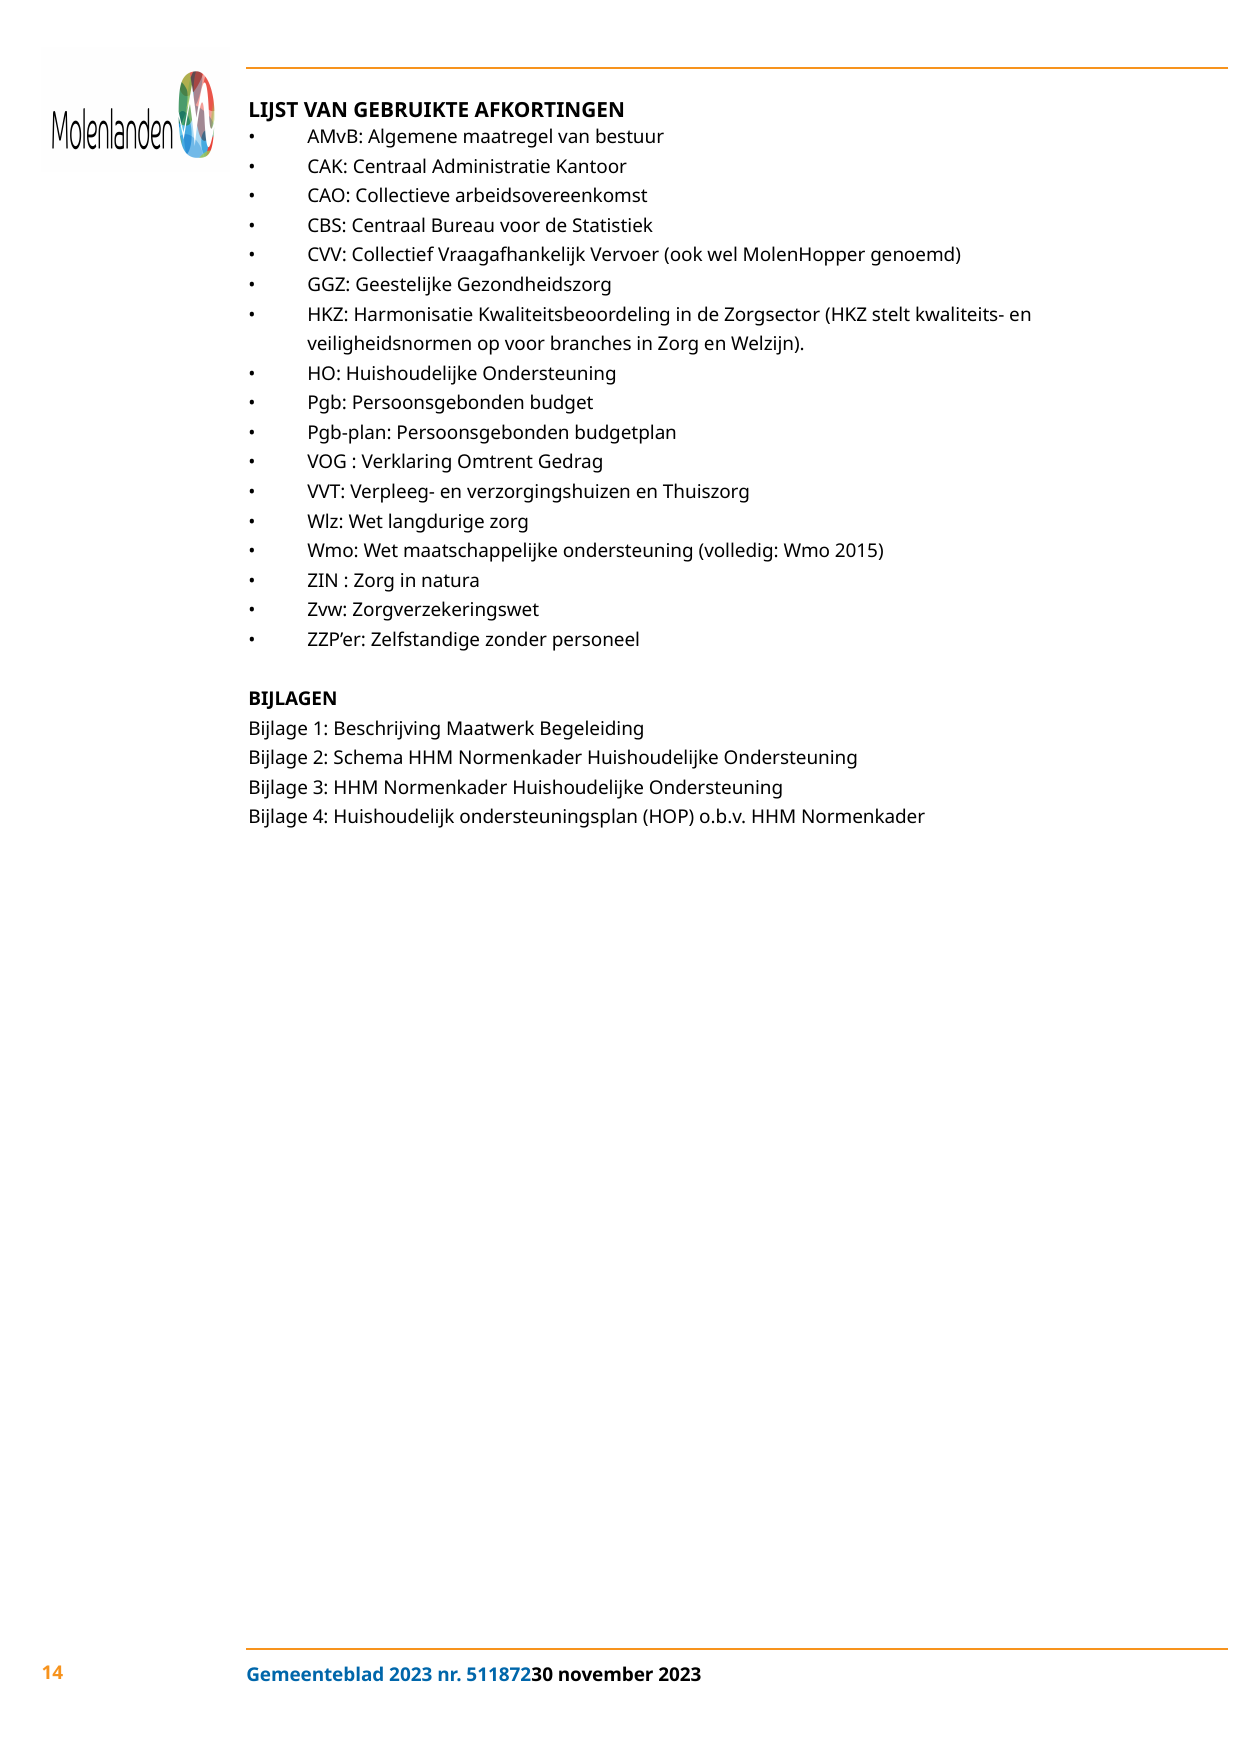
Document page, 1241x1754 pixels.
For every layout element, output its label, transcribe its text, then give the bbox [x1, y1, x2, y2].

list HO: Huishoudelijke Ondersteuning [248, 360, 1152, 386]
list Wlz: Wet langdurige zorg [248, 508, 1152, 534]
text LIJST VAN GEBRUIKTE AFKORTINGEN [248, 95, 1152, 123]
list AMvB: Algemene maatregel van bestuur [248, 123, 1152, 149]
text Bijlage 2: Schema HHM Normenkader Huishoudelijke Ondersteuning [248, 744, 1152, 770]
list VOG : Verklaring Omtrent Gedrag [248, 449, 1152, 474]
list VVT: Verpleeg- en verzorgingshuizen en Thuiszorg [248, 478, 1152, 504]
list CBS: Centraal Bureau voor de Statistiek [248, 212, 1152, 238]
list HKZ: Harmonisatie Kwaliteitsbeoordeling in de Zorgsector (HKZ stelt kwaliteits- en veiligheidsnormen op voor branches in Zorg en Welzijn). [248, 301, 1152, 356]
list Pgb: Persoonsgebonden budget [248, 389, 1152, 415]
list CAK: Centraal Administratie Kantoor [248, 153, 1152, 179]
text Bijlage 1: Beschrijving Maatwerk Begeleiding [248, 715, 1152, 741]
text Bijlage 3: HHM Normenkader Huishoudelijke Ondersteuning [248, 774, 1152, 800]
text BIJLAGEN [248, 685, 1152, 711]
list Wmo: Wet maatschappelijke ondersteuning (volledig: Wmo 2015) [248, 537, 1152, 563]
picture [41, 47, 231, 172]
text Bijlage 4: Huishoudelijk ondersteuningsplan (HOP) o.b.v. HHM Normenkader [248, 804, 1152, 829]
list GGZ: Geestelijke Gezondheidszorg [248, 271, 1152, 297]
list ZZP’er: Zelfstandige zonder personeel [248, 626, 1152, 652]
list CAO: Collectieve arbeidsovereenkomst [248, 182, 1152, 208]
list ZIN : Zorg in natura [248, 567, 1152, 593]
list Pgb-plan: Persoonsgebonden budgetplan [248, 419, 1152, 445]
list Zvw: Zorgverzekeringswet [248, 597, 1152, 622]
list CVV: Collectief Vraagafhankelijk Vervoer (ook wel MolenHopper genoemd) [248, 242, 1152, 267]
